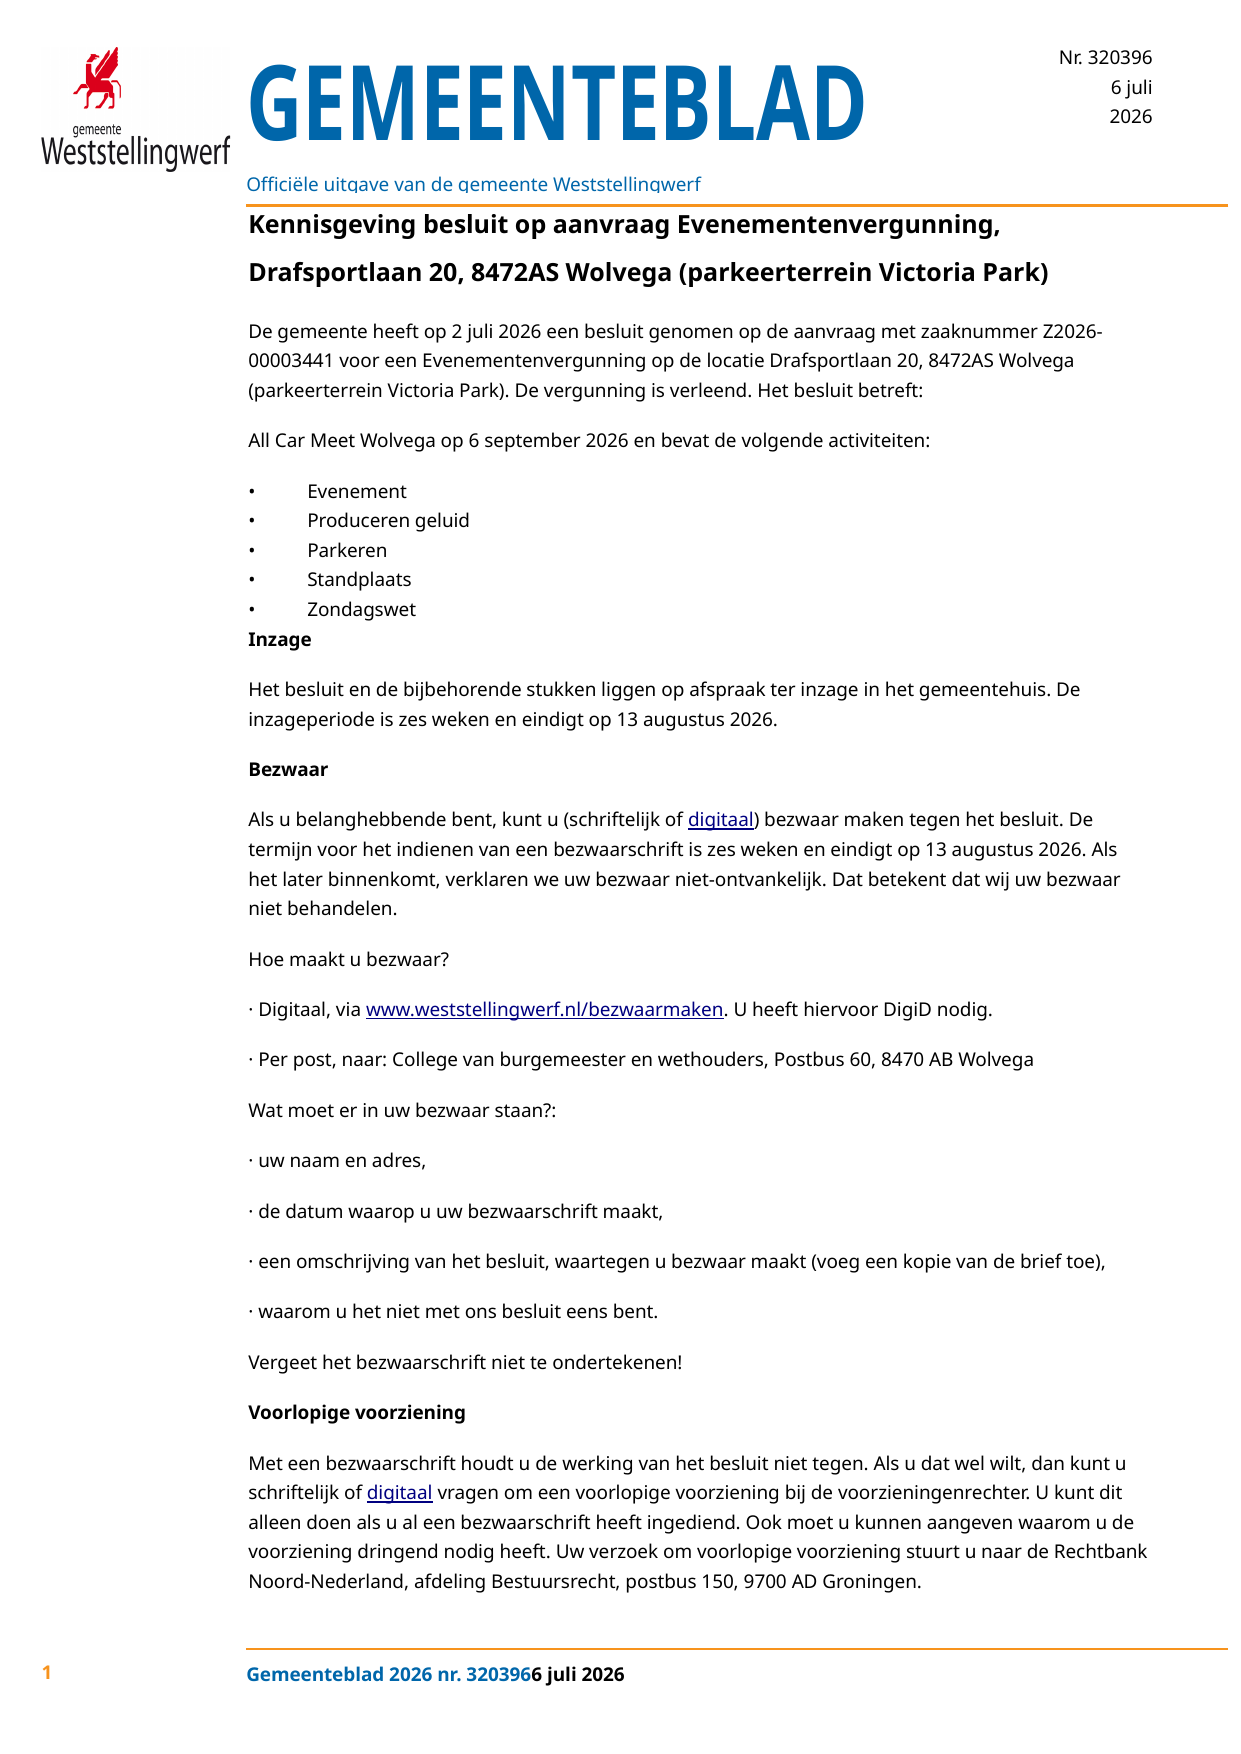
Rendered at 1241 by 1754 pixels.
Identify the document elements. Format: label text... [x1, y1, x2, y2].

text · een omschrijving van het besluit, waartegen u bezwaar maakt (voeg een kopie van de brief toe), [248, 1248, 1152, 1274]
picture [41, 47, 231, 172]
list Produceren geluid [248, 507, 1152, 533]
list Zondagswet [248, 596, 1152, 622]
text All Car Meet Wolvega op 6 september 2026 en bevat de volgende activiteiten: [248, 427, 1152, 453]
text Kennisgeving besluit op aanvraag Evenementenvergunning, Drafsportlaan 20, 8472AS Wolvega (parkeerterrein Victoria Park) [248, 207, 1152, 288]
list Parkeren [248, 537, 1152, 563]
text Inzage [248, 626, 1152, 652]
text Met een bezwaarschrift houdt u de werking van het besluit niet tegen. Als u dat wel wilt, dan kunt u schriftelijk of digitaal vragen om een voorlopige voorziening bij de voorzieningenrechter. U kunt dit alleen doen als u al een bezwaarschrift heeft ingediend. Ook moet u kunnen aangeven waarom u de voorziening dringend nodig heeft. Uw verzoek om voorlopige voorziening stuurt u naar de Rechtbank Noord-Nederland, afdeling Bestuursrecht, postbus 150, 9700 AD Groningen. [248, 1450, 1152, 1594]
text · de datum waarop u uw bezwaarschrift maakt, [248, 1198, 1152, 1224]
text De gemeente heeft op 2 juli 2026 een besluit genomen op de aanvraag met zaaknummer Z2026-00003441 voor een Evenementenvergunning op de locatie Drafsportlaan 20, 8472AS Wolvega (parkeerterrein Victoria Park). De vergunning is verleend. Het besluit betreft: [248, 318, 1152, 403]
text Als u belanghebbende bent, kunt u (schriftelijk of digitaal) bezwaar maken tegen het besluit. De termijn voor het indienen van een bezwaarschrift is zes weken en eindigt op 13 augustus 2026. Als het later binnenkomt, verklaren we uw bezwaar niet-ontvankelijk. Dat betekent dat wij uw bezwaar niet behandelen. [248, 807, 1152, 921]
text Het besluit en de bijbehorende stukken liggen op afspraak ter inzage in het gemeentehuis. De inzageperiode is zes weken en eindigt op 13 augustus 2026. [248, 676, 1152, 732]
text Wat moet er in uw bezwaar staan?: [248, 1097, 1152, 1123]
list Standplaats [248, 567, 1152, 592]
text Vergeet het bezwaarschrift niet te ondertekenen! [248, 1349, 1152, 1375]
list Evenement [248, 478, 1152, 504]
text · Per post, naar: College van burgemeester en wethouders, Postbus 60, 8470 AB Wolvega [248, 1047, 1152, 1072]
text Voorlopige voorziening [248, 1399, 1152, 1425]
text Bezwaar [248, 756, 1152, 782]
text Hoe maakt u bezwaar? [248, 946, 1152, 972]
text · waarom u het niet met ons besluit eens bent. [248, 1299, 1152, 1324]
text · uw naam en adres, [248, 1147, 1152, 1173]
text · Digitaal, via www.weststellingwerf.nl/bezwaarmaken. U heeft hiervoor DigiD nodig. [248, 996, 1152, 1022]
